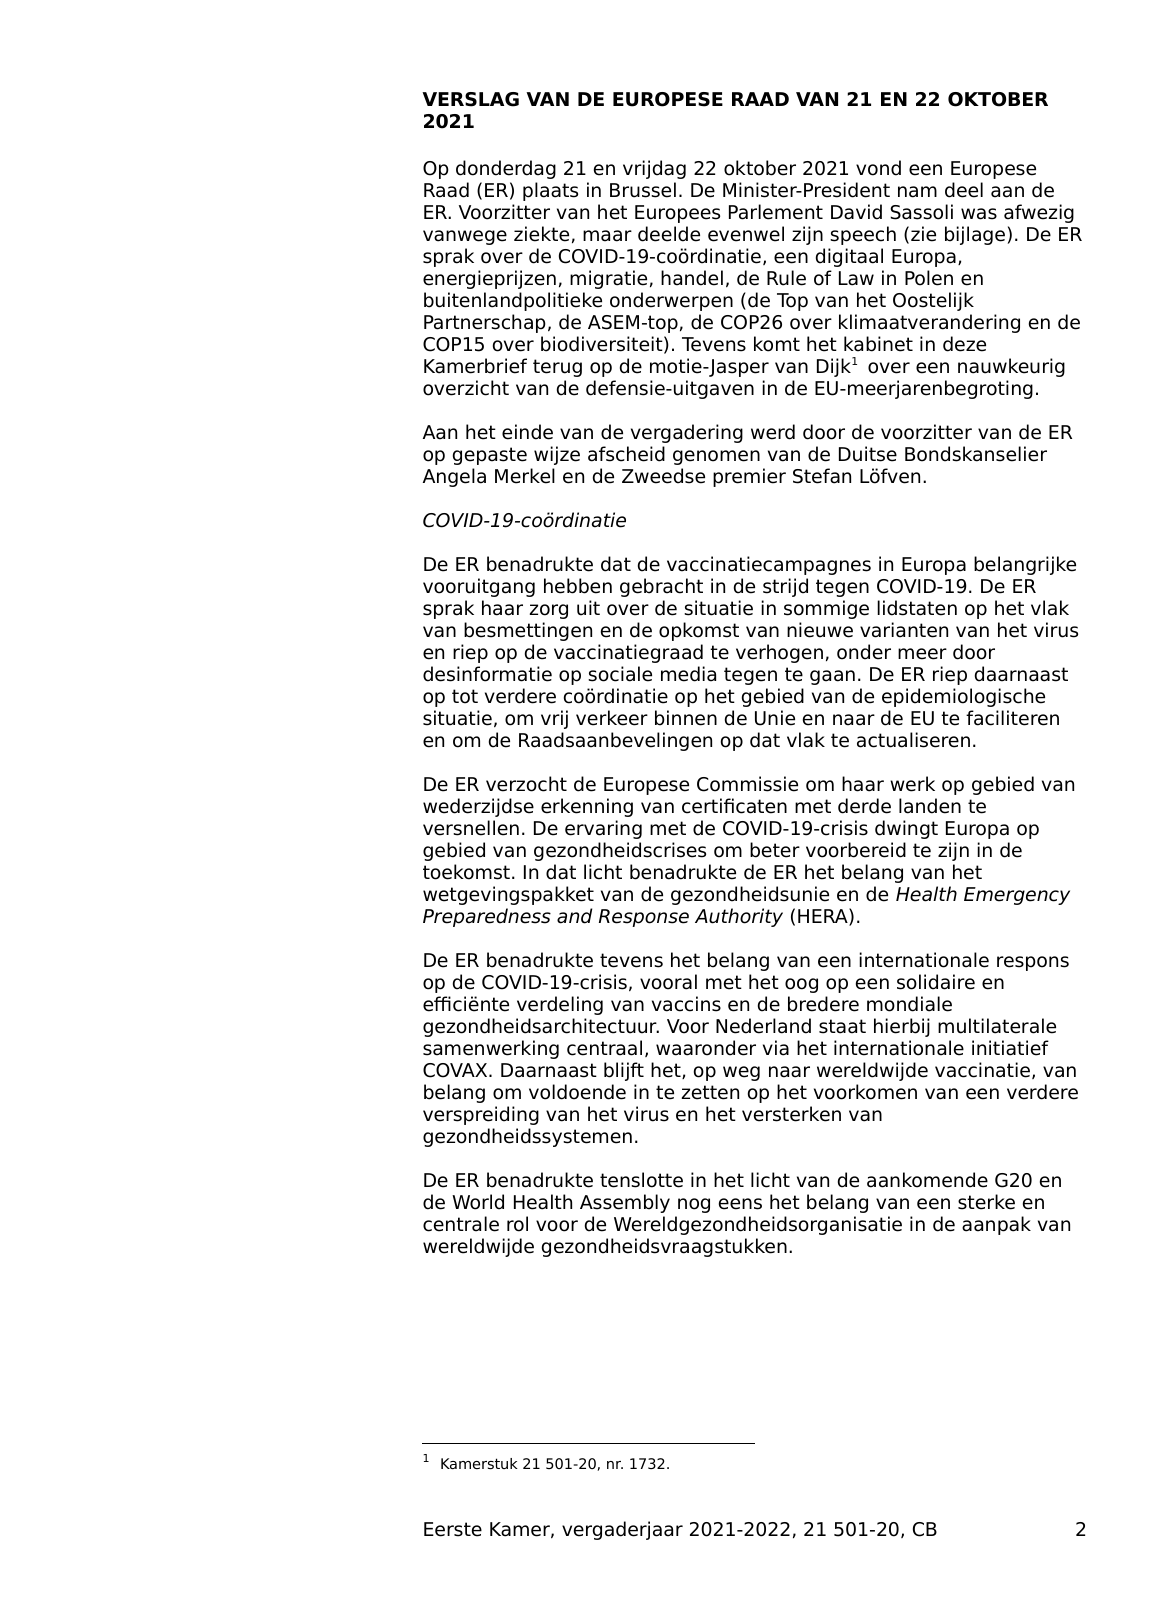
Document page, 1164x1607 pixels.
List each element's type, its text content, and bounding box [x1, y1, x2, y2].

text De ER benadrukte dat de vaccinatiecampagnes in Europa belangrijke vooruitgang hebben gebracht in de strijd tegen COVID-19. De ER sprak haar zorg uit over de situatie in sommige lidstaten op het vlak van besmettingen en de opkomst van nieuwe varianten van het virus en riep op de vaccinatiegraad te verhogen, onder meer door desinformatie op sociale media tegen te gaan. De ER riep daarnaast op tot verdere coördinatie op het gebied van de epidemiologische situatie, om vrij verkeer binnen de Unie en naar de EU te faciliteren en om de Raadsaanbevelingen op dat vlak te actualiseren. [422, 554, 1087, 752]
text Aan het einde van de vergadering werd door de voorzitter van de ER op gepaste wijze afscheid genomen van de Duitse Bondskanselier Angela Merkel en de Zweedse premier Stefan Löfven. [422, 422, 1087, 488]
text Kamerstuk 21 501-20, nr. 1732. [422, 1452, 1087, 1474]
text Op donderdag 21 en vrijdag 22 oktober 2021 vond een Europese Raad (ER) plaats in Brussel. De Minister-President nam deel aan de ER. Voorzitter van het Europees Parlement David Sassoli was afwezig vanwege ziekte, maar deelde evenwel zijn speech (zie bijlage). De ER sprak over de COVID-19-coördinatie, een digitaal Europa, energieprijzen, migratie, handel, de Rule of Law in Polen en buitenlandpolitieke onderwerpen (de Top van het Oostelijk Partnerschap, de ASEM-top, de COP26 over klimaatverandering en de COP15 over biodiversiteit). Tevens komt het kabinet in deze Kamerbrief terug op de motie-Jasper van Dijk over een nauwkeurig overzicht van de defensie-uitgaven in de EU-meerjarenbegroting. [422, 158, 1087, 400]
subtitle VERSLAG VAN DE EUROPESE RAAD VAN 21 EN 22 OKTOBER 2021 [422, 89, 1087, 133]
text De ER benadrukte tevens het belang van een internationale respons op de COVID-19-crisis, vooral met het oog op een solidaire en efficiënte verdeling van vaccins en de bredere mondiale gezondheidsarchitectuur. Voor Nederland staat hierbij multilaterale samenwerking centraal, waaronder via het internationale initiatief COVAX. Daarnaast blijft het, op weg naar wereldwijde vaccinatie, van belang om voldoende in te zetten op het voorkomen van een verdere verspreiding van het virus en het versterken van gezondheidssystemen. [422, 950, 1087, 1148]
text De ER benadrukte tenslotte in het licht van de aankomende G20 en de World Health Assembly nog eens het belang van een sterke en centrale rol voor de Wereldgezondheidsorganisatie in de aanpak van wereldwijde gezondheidsvraagstukken. [422, 1170, 1087, 1258]
text De ER verzocht de Europese Commissie om haar werk op gebied van wederzijdse erkenning van certificaten met derde landen te versnellen. De ervaring met de COVID-19-crisis dwingt Europa op gebied van gezondheidscrises om beter voorbereid te zijn in de toekomst. In dat licht benadrukte de ER het belang van het wetgevingspakket van de gezondheidsunie en de Health Emergency Preparedness and Response Authority (HERA). [422, 774, 1087, 928]
subtitle COVID-19-coördinatie [422, 510, 1087, 532]
